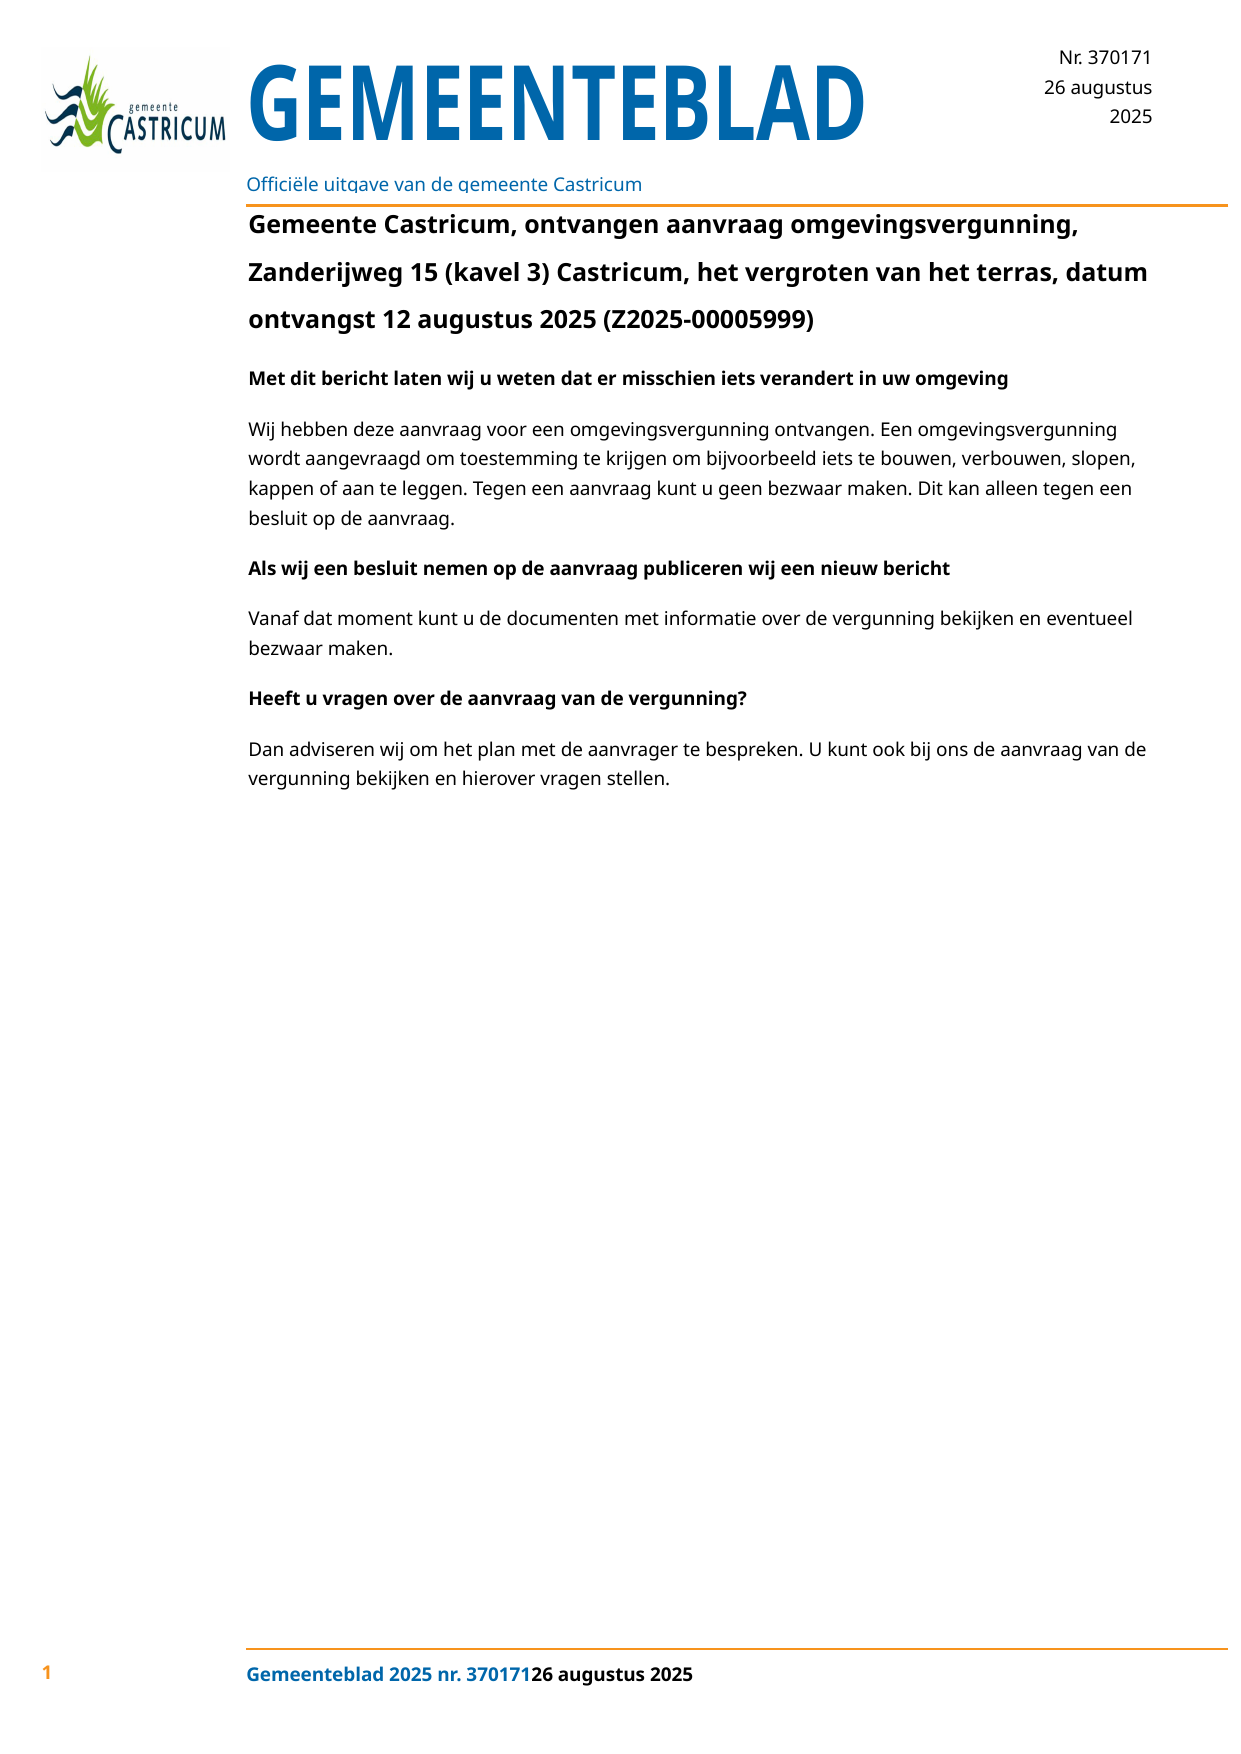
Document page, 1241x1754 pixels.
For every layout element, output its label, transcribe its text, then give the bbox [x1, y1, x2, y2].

text Gemeente Castricum, ontvangen aanvraag omgevingsvergunning, Zanderijweg 15 (kavel 3) Castricum, het vergroten van het terras, datum ontvangst 12 augustus 2025 (Z2025-00005999) [248, 207, 1152, 336]
picture [41, 47, 231, 172]
text Dan adviseren wij om het plan met de aanvrager te bespreken. U kunt ook bij ons de aanvraag van de vergunning bekijken en hierover vragen stellen. [248, 736, 1152, 791]
text Met dit bericht laten wij u weten dat er misschien iets verandert in uw omgeving [248, 366, 1152, 391]
text Wij hebben deze aanvraag voor een omgevingsvergunning ontvangen. Een omgevingsvergunning wordt aangevraagd om toestemming te krijgen om bijvoorbeeld iets te bouwen, verbouwen, slopen, kappen of aan te leggen. Tegen een aanvraag kunt u geen bezwaar maken. Dit kan alleen tegen een besluit op de aanvraag. [248, 416, 1152, 530]
text Heeft u vragen over de aanvraag van de vergunning? [248, 686, 1152, 711]
text Als wij een besluit nemen op de aanvraag publiceren wij een nieuw bericht [248, 555, 1152, 581]
text Vanaf dat moment kunt u de documenten met informatie over de vergunning bekijken en eventueel bezwaar maken. [248, 606, 1152, 661]
